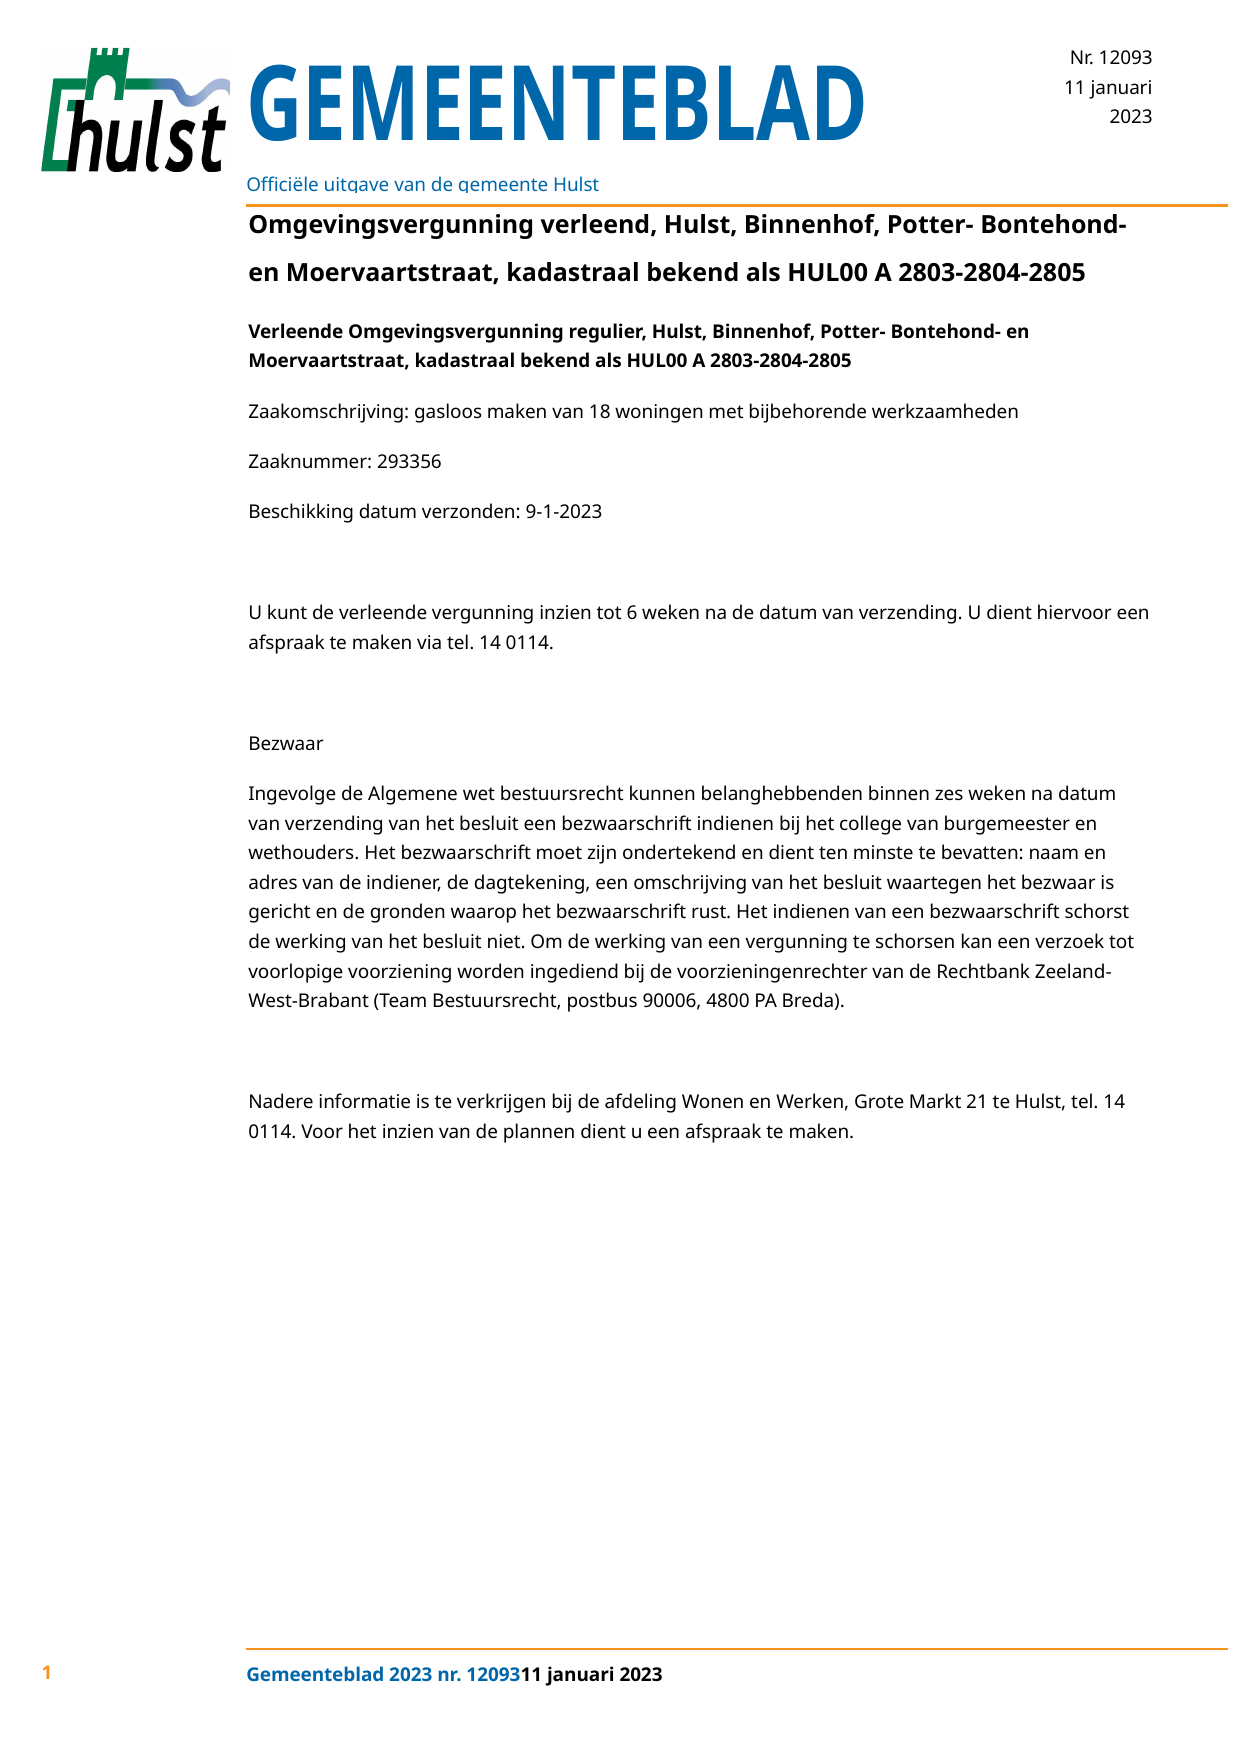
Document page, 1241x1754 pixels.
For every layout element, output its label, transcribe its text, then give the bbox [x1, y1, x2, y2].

text Bezwaar [248, 730, 1152, 756]
text Verleende Omgevingsvergunning regulier, Hulst, Binnenhof, Potter- Bontehond- en Moervaartstraat, kadastraal bekend als HUL00 A 2803-2804-2805 [248, 318, 1152, 373]
text Zaaknummer: 293356 [248, 448, 1152, 474]
text Zaakomschrijving: gasloos maken van 18 woningen met bijbehorende werkzaamheden [248, 398, 1152, 424]
text Ingevolge de Algemene wet bestuursrecht kunnen belanghebbenden binnen zes weken na datum van verzending van het besluit een bezwaarschrift indienen bij het college van burgemeester en wethouders. Het bezwaarschrift moet zijn ondertekend en dient ten minste te bevatten: naam en adres van de indiener, de dagtekening, een omschrijving van het besluit waartegen het bezwaar is gericht en de gronden waarop het bezwaarschrift rust. Het indienen van een bezwaarschrift schorst de werking van het besluit niet. Om de werking van een vergunning te schorsen kan een verzoek tot voorlopige voorziening worden ingediend bij de voorzieningenrechter van de Rechtbank Zeeland-West-Brabant (Team Bestuursrecht, postbus 90006, 4800 PA Breda). [248, 780, 1152, 1013]
text Beschikking datum verzonden: 9-1-2023 [248, 499, 1152, 524]
picture [41, 47, 231, 172]
text U kunt de verleende vergunning inzien tot 6 weken na de datum van verzending. U dient hiervoor een afspraak te maken via tel. 14 0114. [248, 599, 1152, 655]
text Nadere informatie is te verkrijgen bij de afdeling Wonen en Werken, Grote Markt 21 te Hulst, tel. 14 0114. Voor het inzien van de plannen dient u een afspraak te maken. [248, 1088, 1152, 1144]
text Omgevingsvergunning verleend, Hulst, Binnenhof, Potter- Bontehond- en Moervaartstraat, kadastraal bekend als HUL00 A 2803-2804-2805 [248, 207, 1152, 288]
